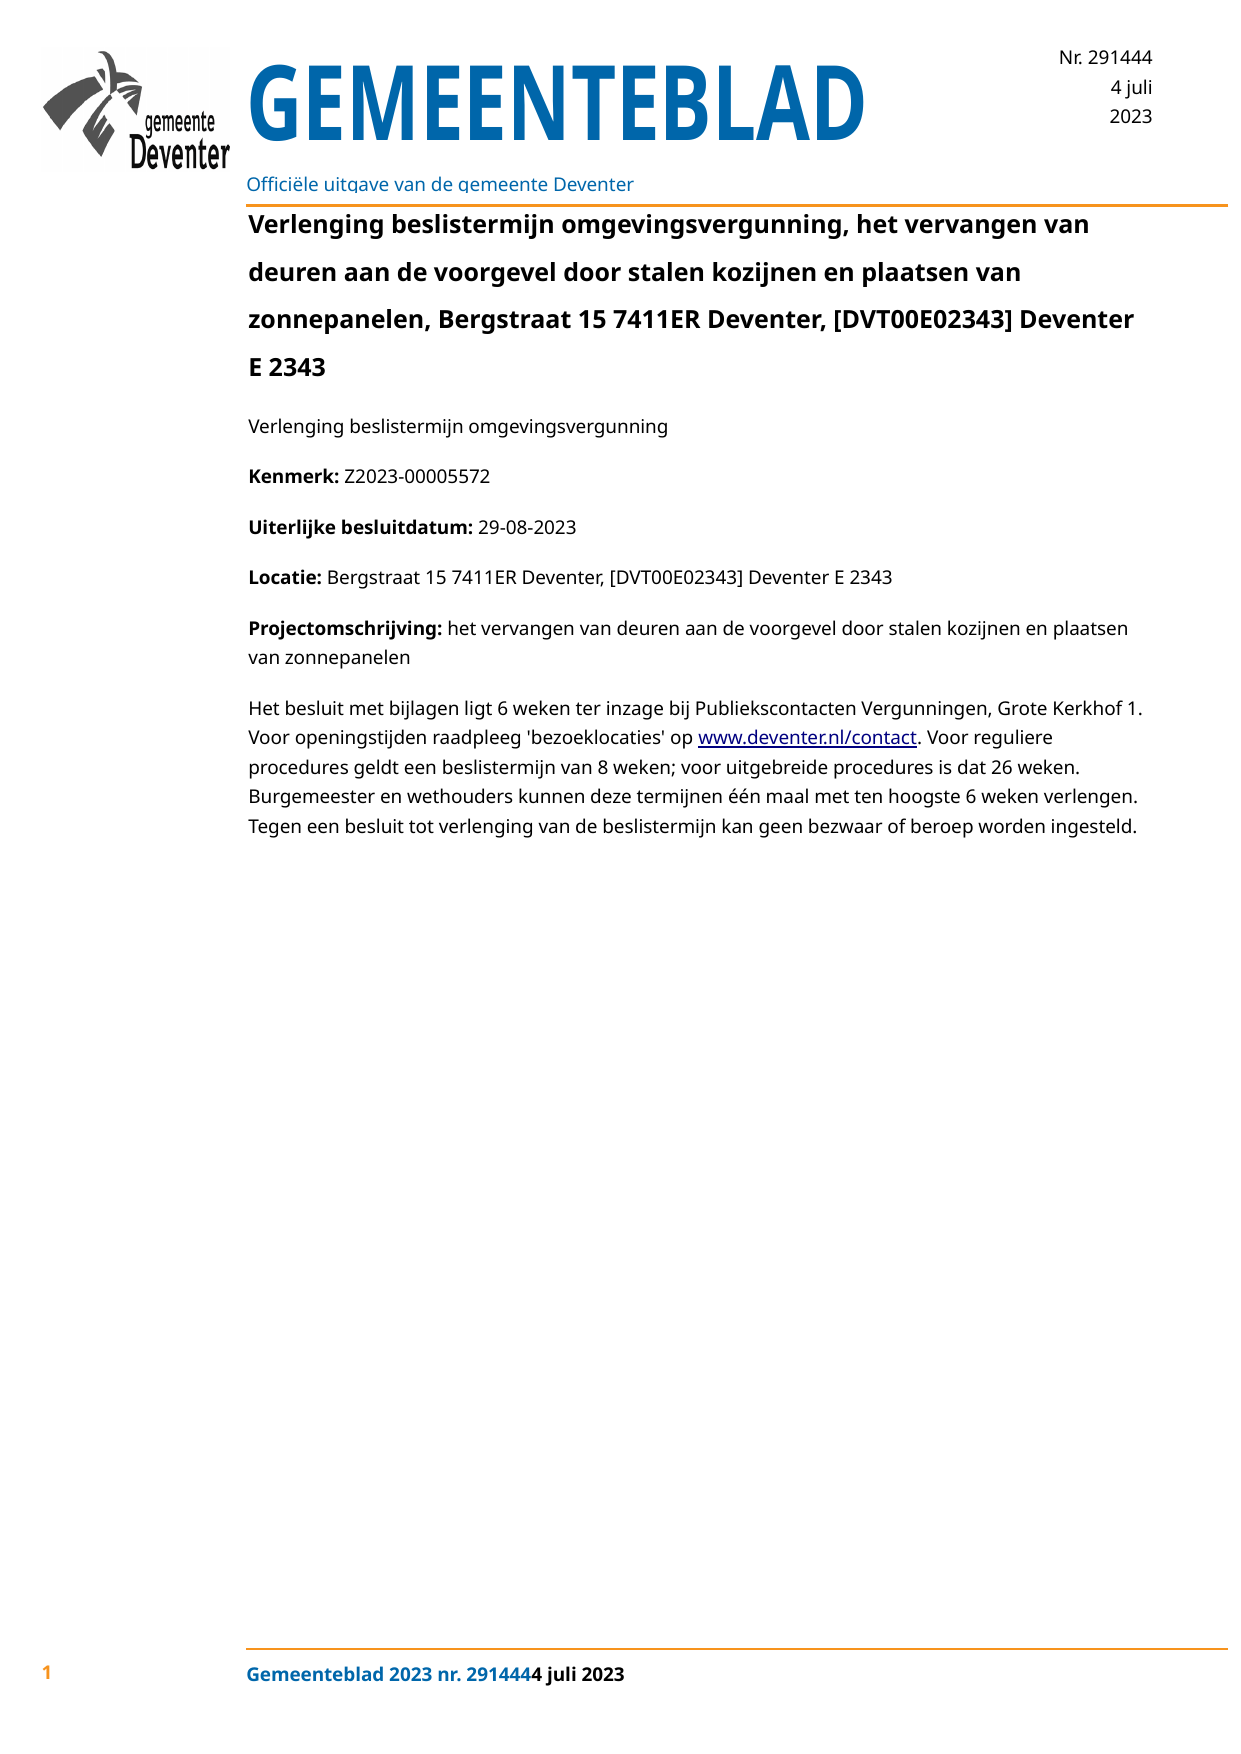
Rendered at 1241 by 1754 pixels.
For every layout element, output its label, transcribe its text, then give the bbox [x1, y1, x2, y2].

picture [41, 47, 231, 172]
text Uiterlijke besluitdatum: 29-08-2023 [248, 514, 1152, 540]
text Kenmerk: Z2023-00005572 [248, 463, 1152, 489]
text Verlenging beslistermijn omgevingsvergunning, het vervangen van deuren aan de voorgevel door stalen kozijnen en plaatsen van zonnepanelen, Bergstraat 15 7411ER Deventer, [DVT00E02343] Deventer E 2343 [248, 207, 1152, 384]
text Verlenging beslistermijn omgevingsvergunning [248, 413, 1152, 439]
text Locatie: Bergstraat 15 7411ER Deventer, [DVT00E02343] Deventer E 2343 [248, 564, 1152, 590]
text Het besluit met bijlagen ligt 6 weken ter inzage bij Publiekscontacten Vergunningen, Grote Kerkhof 1. Voor openingstijden raadpleeg 'bezoeklocaties' op www.deventer.nl/contact. Voor reguliere procedures geldt een beslistermijn van 8 weken; voor uitgebreide procedures is dat 26 weken. Burgemeester en wethouders kunnen deze termijnen één maal met ten hoogste 6 weken verlengen. Tegen een besluit tot verlenging van de beslistermijn kan geen bezwaar of beroep worden ingesteld. [248, 695, 1152, 839]
text Projectomschrijving: het vervangen van deuren aan de voorgevel door stalen kozijnen en plaatsen van zonnepanelen [248, 615, 1152, 670]
